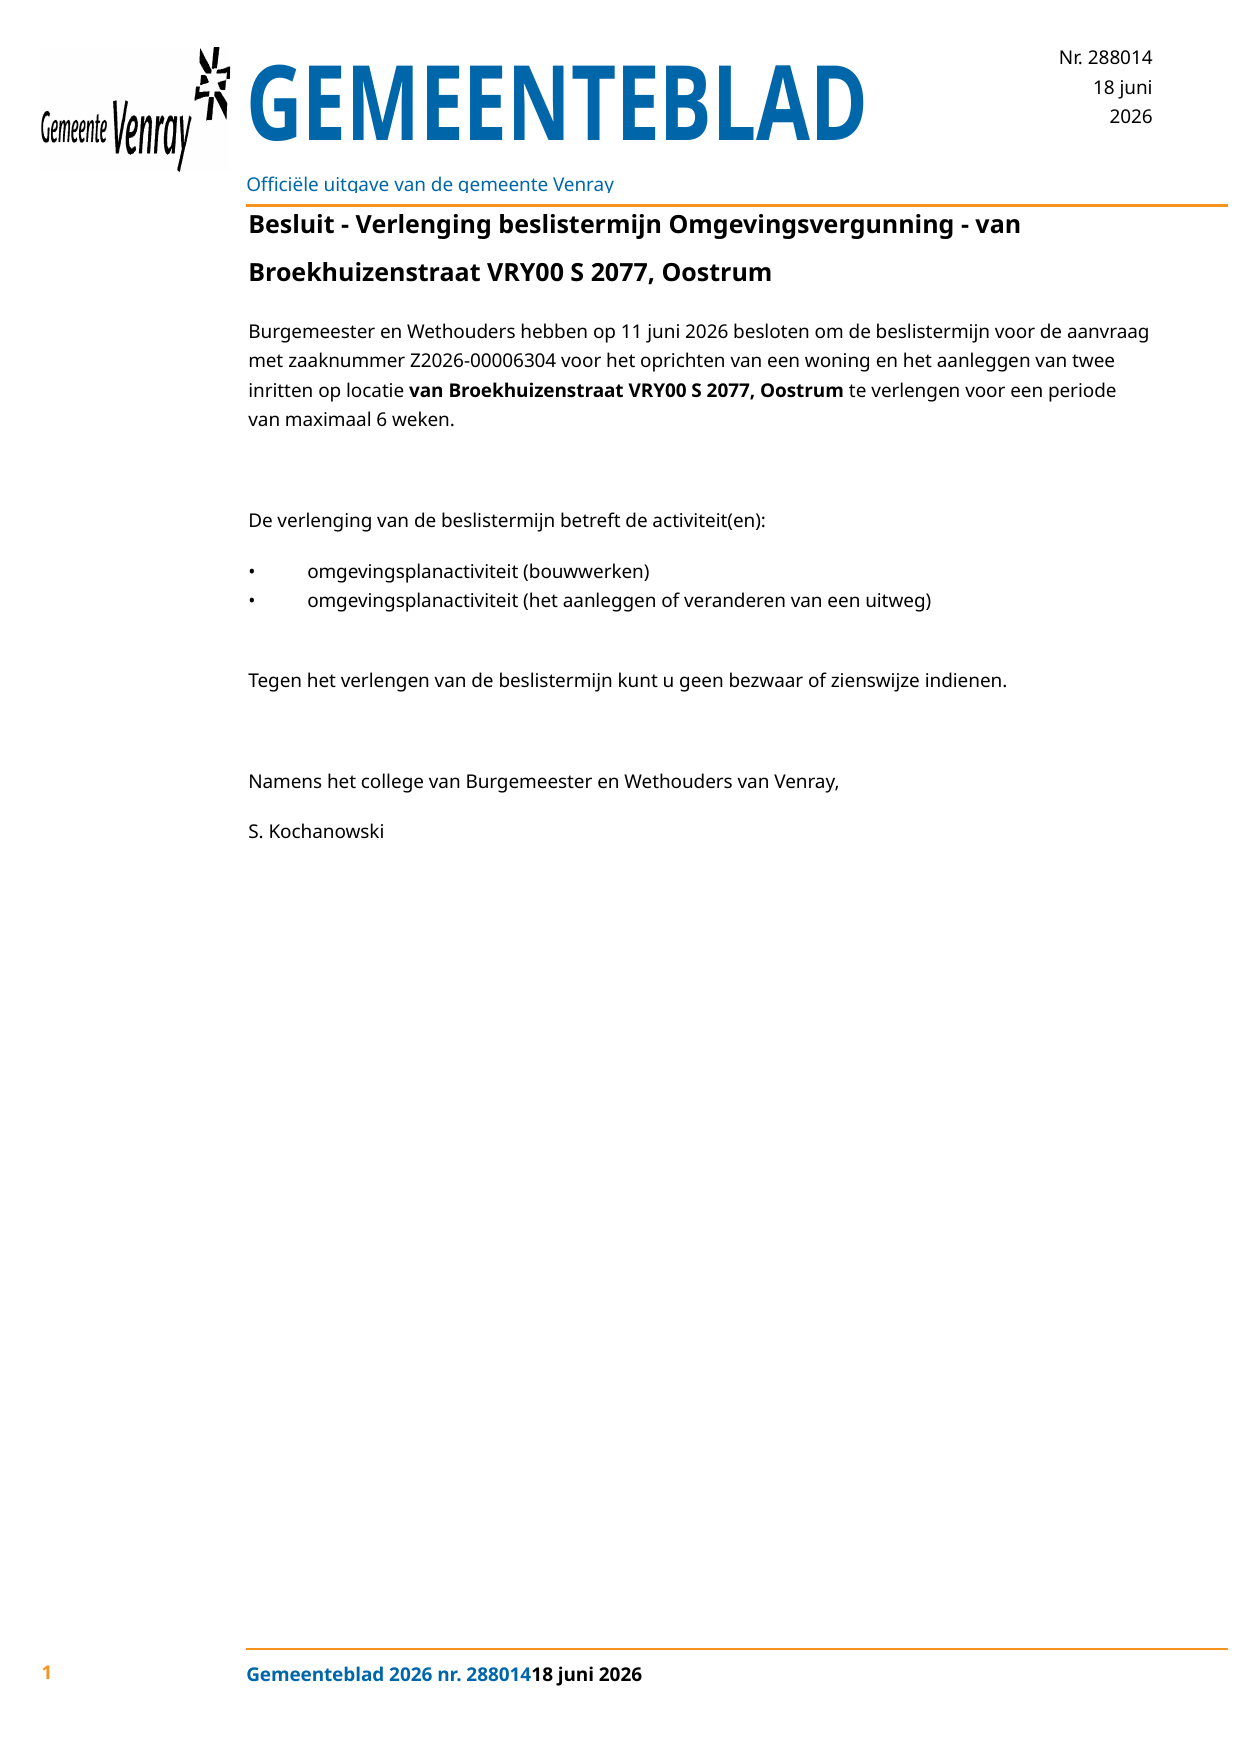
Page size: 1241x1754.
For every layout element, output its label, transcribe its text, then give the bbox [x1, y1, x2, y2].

text Besluit - Verlenging beslistermijn Omgevingsvergunning - van Broekhuizenstraat VRY00 S 2077, Oostrum [248, 207, 1152, 288]
picture [41, 47, 231, 172]
text Tegen het verlengen van de beslistermijn kunt u geen bezwaar of zienswijze indienen. [248, 667, 1152, 693]
text Namens het college van Burgemeester en Wethouders van Venray, [248, 768, 1152, 794]
list omgevingsplanactiviteit (bouwwerken) [248, 558, 1152, 584]
text S. Kochanowski [248, 819, 1152, 844]
list omgevingsplanactiviteit (het aanleggen of veranderen van een uitweg) [248, 587, 1152, 613]
text De verlenging van de beslistermijn betreft de activiteit(en): [248, 507, 1152, 533]
text Burgemeester en Wethouders hebben op 11 juni 2026 besloten om de beslistermijn voor de aanvraag met zaaknummer Z2026-00006304 voor het oprichten van een woning en het aanleggen van twee inritten op locatie van Broekhuizenstraat VRY00 S 2077, Oostrum te verlengen voor een periode van maximaal 6 weken. [248, 318, 1152, 432]
